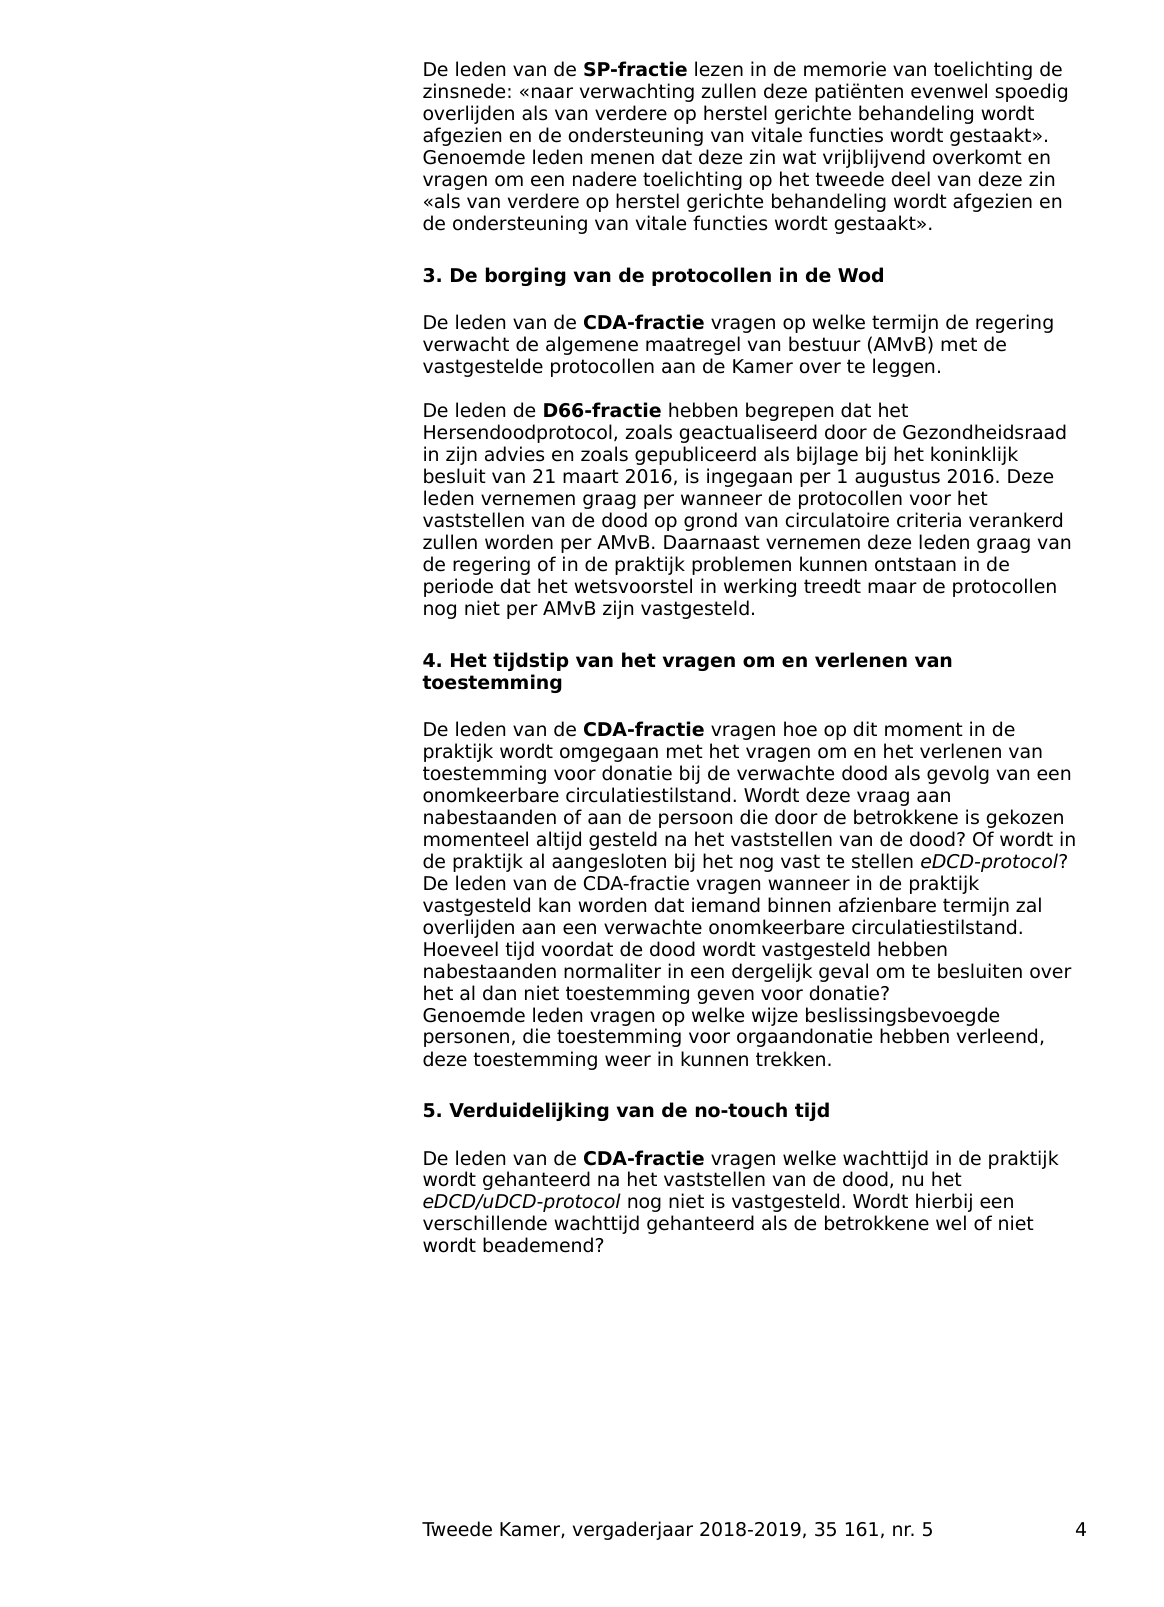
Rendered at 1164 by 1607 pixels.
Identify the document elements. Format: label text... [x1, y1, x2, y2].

text Genoemde leden vragen op welke wijze beslissingsbevoegde personen, die toestemming voor orgaandonatie hebben verleend, deze toestemming weer in kunnen trekken. [422, 1004, 1087, 1070]
subtitle 4. Het tijdstip van het vragen om en verlenen van toestemming [422, 650, 1087, 694]
text De leden de D66-fractie hebben begrepen dat het Hersendoodprotocol, zoals geactualiseerd door de Gezondheidsraad in zijn advies en zoals gepubliceerd als bijlage bij het koninklijk besluit van 21 maart 2016, is ingegaan per 1 augustus 2016. Deze leden vernemen graag per wanneer de protocollen voor het vaststellen van de dood op grond van circulatoire criteria verankerd zullen worden per AMvB. Daarnaast vernemen deze leden graag van de regering of in de praktijk problemen kunnen ontstaan in de periode dat het wetsvoorstel in werking treedt maar de protocollen nog niet per AMvB zijn vastgesteld. [422, 400, 1087, 620]
text De leden van de CDA-fractie vragen hoe op dit moment in de praktijk wordt omgegaan met het vragen om en het verlenen van toestemming voor donatie bij de verwachte dood als gevolg van een onomkeerbare circulatiestilstand. Wordt deze vraag aan nabestaanden of aan de persoon die door de betrokkene is gekozen momenteel altijd gesteld na het vaststellen van de dood? Of wordt in de praktijk al aangesloten bij het nog vast te stellen eDCD-protocol? [422, 719, 1087, 873]
text De leden van de CDA-fractie vragen wanneer in de praktijk vastgesteld kan worden dat iemand binnen afzienbare termijn zal overlijden aan een verwachte onomkeerbare circulatiestilstand. Hoeveel tijd voordat de dood wordt vastgesteld hebben nabestaanden normaliter in een dergelijk geval om te besluiten over het al dan niet toestemming geven voor donatie? [422, 873, 1087, 1004]
text De leden van de SP-fractie lezen in de memorie van toelichting de zinsnede: «naar verwachting zullen deze patiënten evenwel spoedig overlijden als van verdere op herstel gerichte behandeling wordt afgezien en de ondersteuning van vitale functies wordt gestaakt». Genoemde leden menen dat deze zin wat vrijblijvend overkomt en vragen om een nadere toelichting op het tweede deel van deze zin «als van verdere op herstel gerichte behandeling wordt afgezien en de ondersteuning van vitale functies wordt gestaakt». [422, 59, 1087, 235]
subtitle 5. Verduidelijking van de no-touch tijd [422, 1100, 1087, 1122]
text De leden van de CDA-fractie vragen op welke termijn de regering verwacht de algemene maatregel van bestuur (AMvB) met de vastgestelde protocollen aan de Kamer over te leggen. [422, 312, 1087, 378]
subtitle 3. De borging van de protocollen in de Wod [422, 265, 1087, 287]
text De leden van de CDA-fractie vragen welke wachttijd in de praktijk wordt gehanteerd na het vaststellen van de dood, nu het eDCD/uDCD-protocol nog niet is vastgesteld. Wordt hierbij een verschillende wachttijd gehanteerd als de betrokkene wel of niet wordt beademend? [422, 1147, 1087, 1257]
